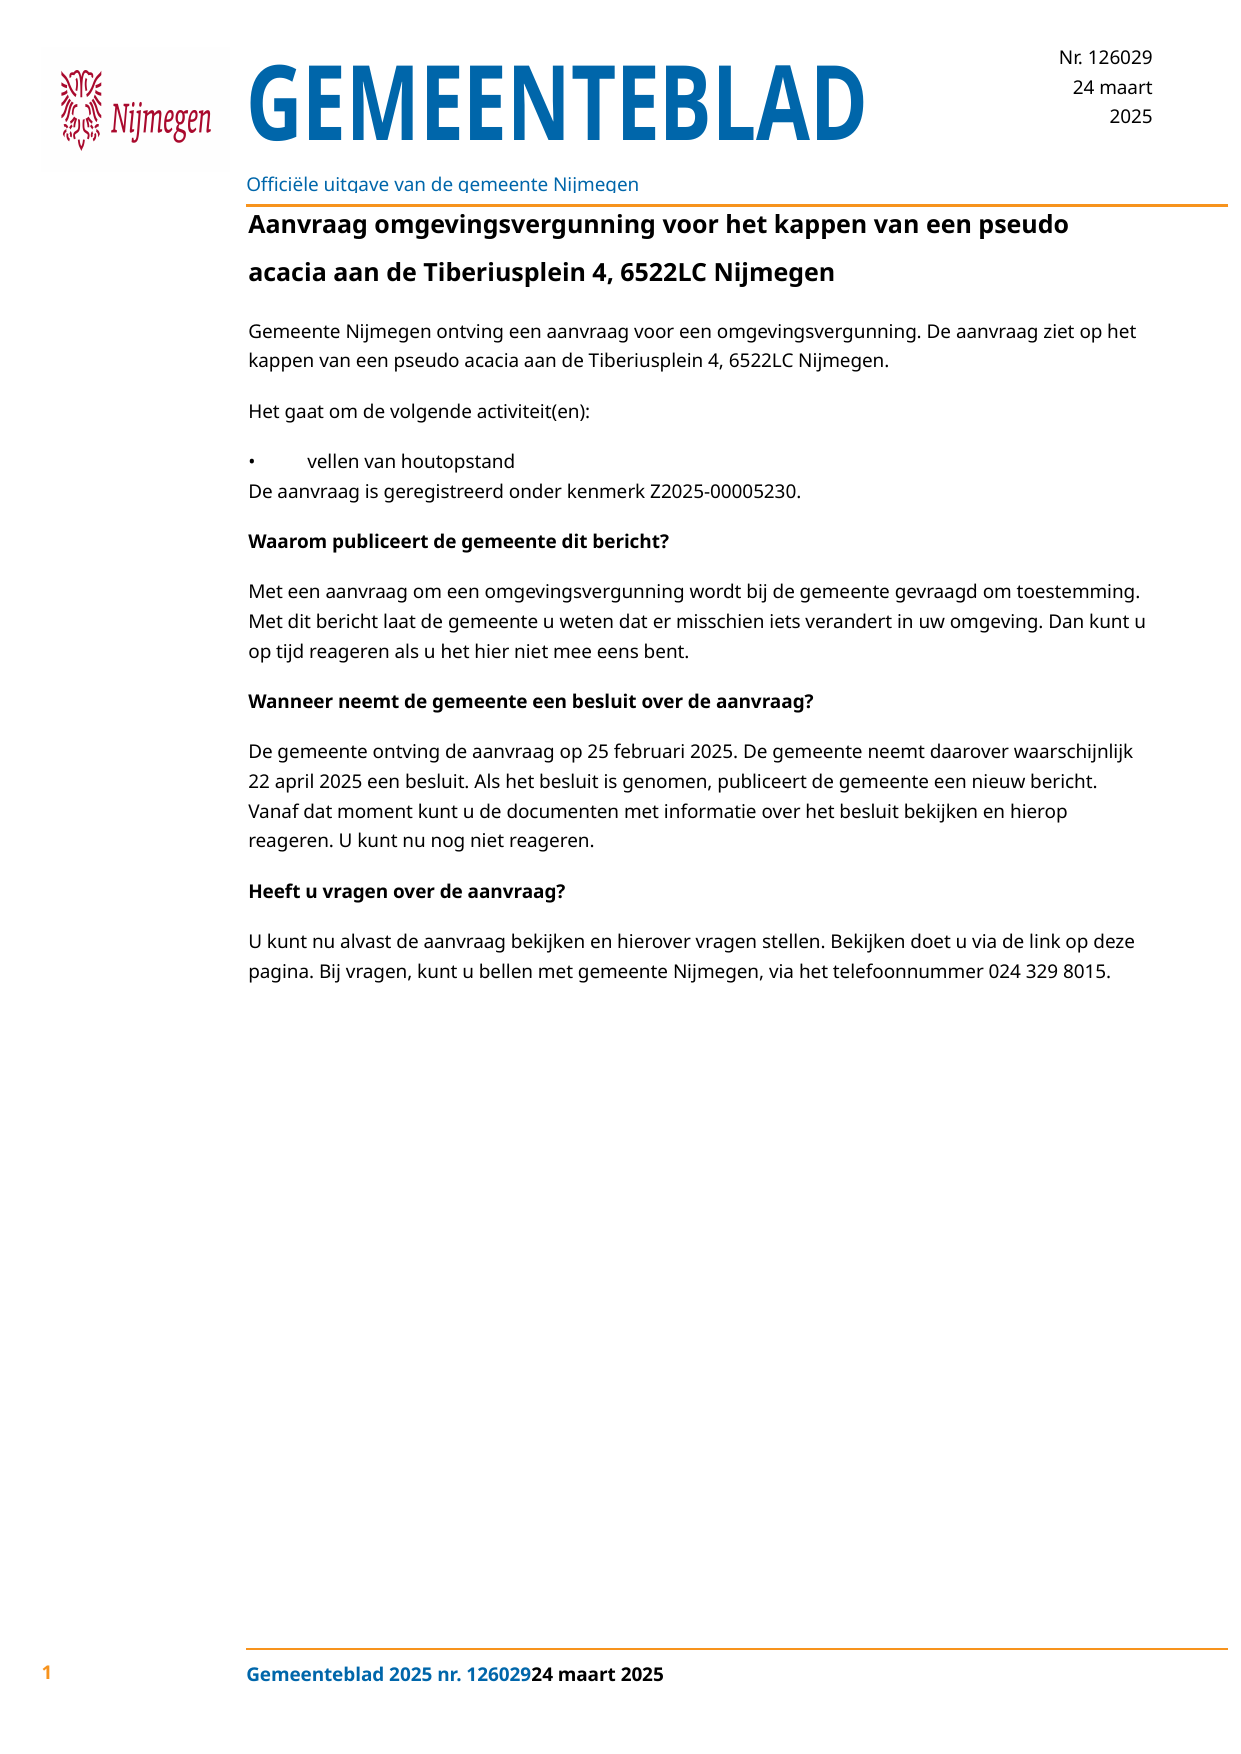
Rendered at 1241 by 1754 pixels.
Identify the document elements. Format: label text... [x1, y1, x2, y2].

text Met een aanvraag om een omgevingsvergunning wordt bij de gemeente gevraagd om toestemming. Met dit bericht laat de gemeente u weten dat er misschien iets verandert in uw omgeving. Dan kunt u op tijd reageren als u het hier niet mee eens bent. [248, 579, 1152, 664]
text Gemeente Nijmegen ontving een aanvraag voor een omgevingsvergunning. De aanvraag ziet op het kappen van een pseudo acacia aan de Tiberiusplein 4, 6522LC Nijmegen. [248, 318, 1152, 373]
text Aanvraag omgevingsvergunning voor het kappen van een pseudo acacia aan de Tiberiusplein 4, 6522LC Nijmegen [248, 207, 1152, 288]
text Het gaat om de volgende activiteit(en): [248, 398, 1152, 424]
text Waarom publiceert de gemeente dit bericht? [248, 528, 1152, 554]
text De aanvraag is geregistreerd onder kenmerk Z2025-00005230. [248, 478, 1152, 504]
text De gemeente ontving de aanvraag op 25 februari 2025. De gemeente neemt daarover waarschijnlijk 22 april 2025 een besluit. Als het besluit is genomen, publiceert de gemeente een nieuw bericht. Vanaf dat moment kunt u de documenten met informatie over het besluit bekijken en hierop reageren. U kunt nu nog niet reageren. [248, 739, 1152, 853]
text Wanneer neemt de gemeente een besluit over de aanvraag? [248, 688, 1152, 714]
text Heeft u vragen over de aanvraag? [248, 878, 1152, 904]
picture [41, 47, 231, 172]
text U kunt nu alvast de aanvraag bekijken en hierover vragen stellen. Bekijken doet u via de link op deze pagina. Bij vragen, kunt u bellen met gemeente Nijmegen, via het telefoonnummer 024 329 8015. [248, 928, 1152, 984]
list vellen van houtopstand [248, 448, 1152, 474]
